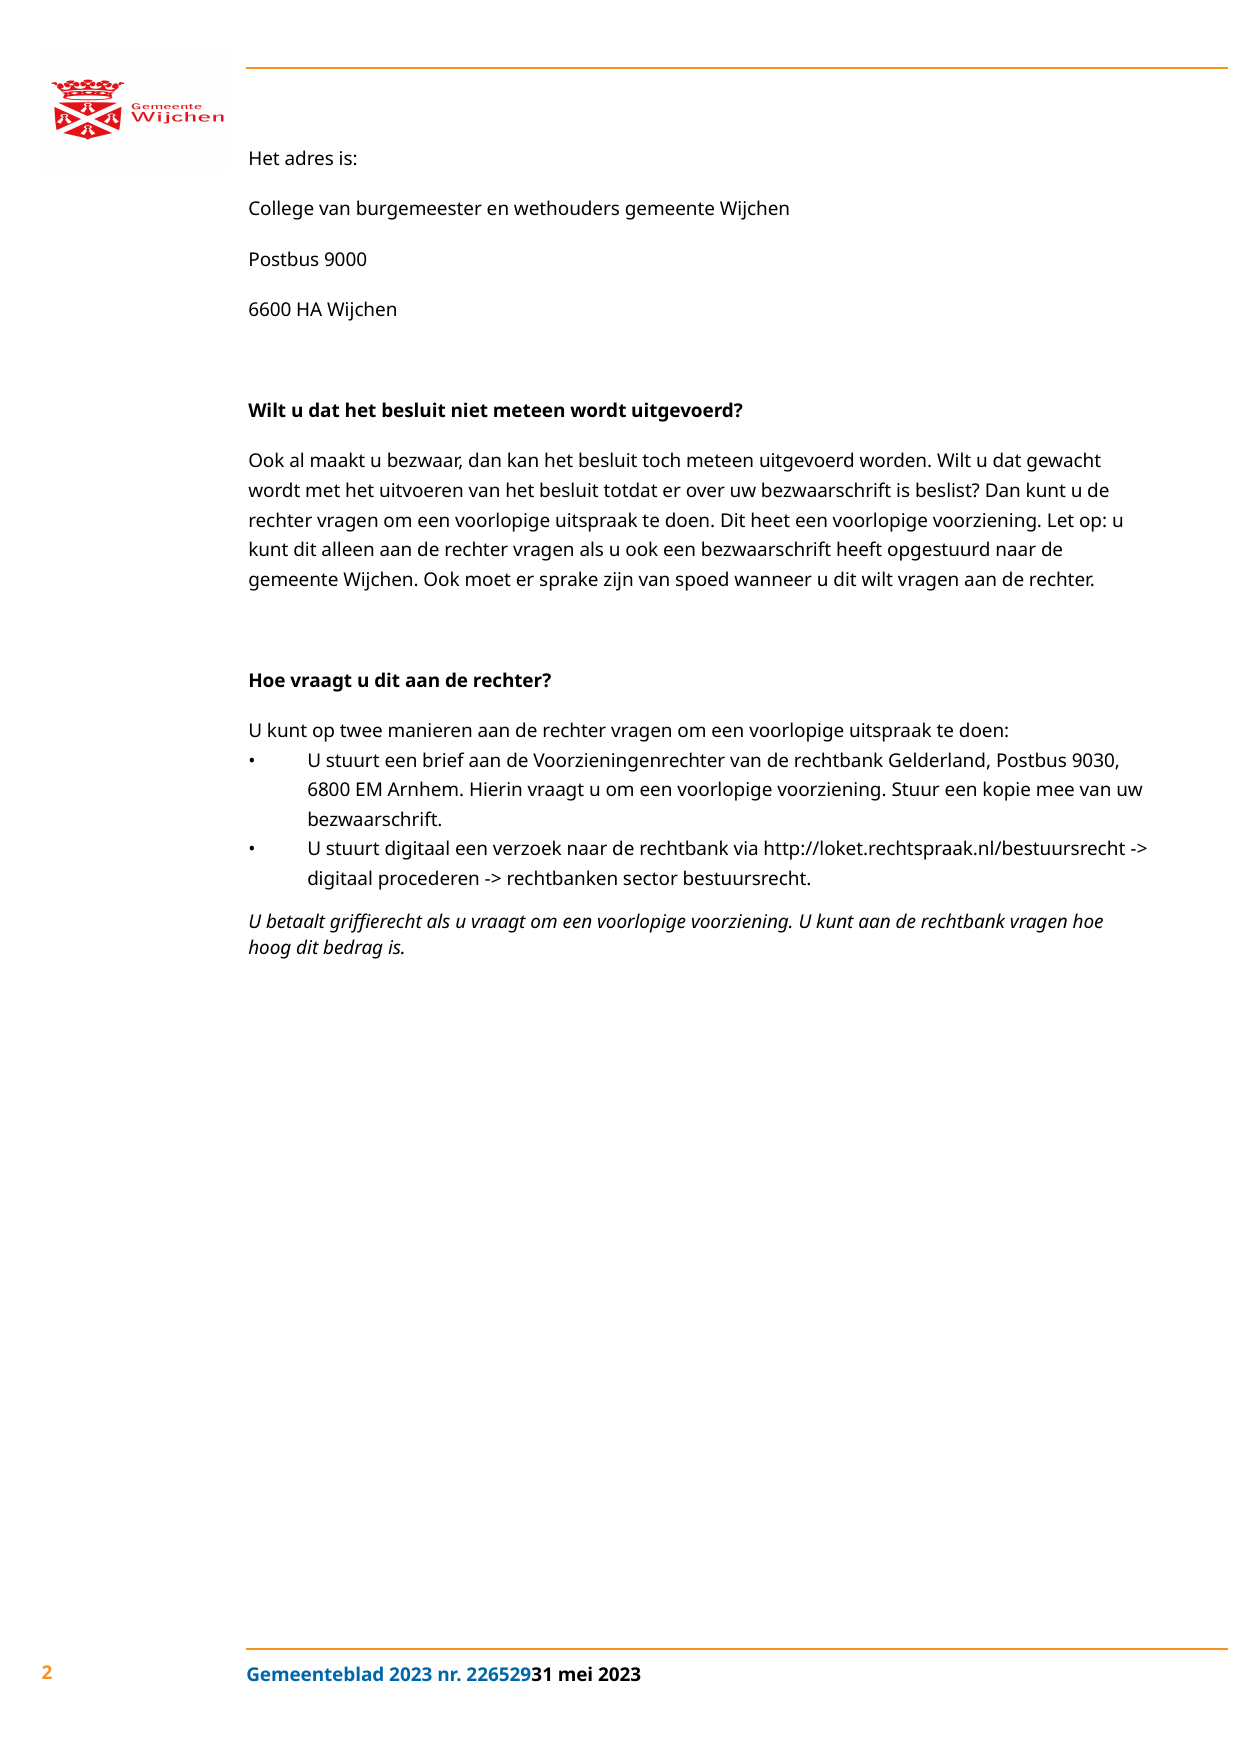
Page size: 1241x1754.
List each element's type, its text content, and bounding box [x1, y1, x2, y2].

text College van burgemeester en wethouders gemeente Wijchen [248, 196, 1152, 221]
list U stuurt digitaal een verzoek naar de rechtbank via http://loket.rechtspraak.nl/bestuursrecht -> digitaal procederen -> rechtbanken sector bestuursrecht. [248, 836, 1152, 891]
text Hoe vraagt u dit aan de rechter? [248, 667, 1152, 693]
text Wilt u dat het besluit niet meteen wordt uitgevoerd? [248, 397, 1152, 423]
text U betaalt griffierecht als u vraagt om een voorlopige voorziening. U kunt aan de rechtbank vragen hoe hoog dit bedrag is. [248, 908, 1152, 960]
text Het adres is: [248, 145, 1152, 171]
picture [41, 47, 231, 172]
text Ook al maakt u bezwaar, dan kan het besluit toch meteen uitgevoerd worden. Wilt u dat gewacht wordt met het uitvoeren van het besluit totdat er over uw bezwaarschrift is beslist? Dan kunt u de rechter vragen om een voorlopige uitspraak te doen. Dit heet een voorlopige voorziening. Let op: u kunt dit alleen aan de rechter vragen als u ook een bezwaarschrift heeft opgestuurd naar de gemeente Wijchen. Ook moet er sprake zijn van spoed wanneer u dit wilt vragen aan de rechter. [248, 448, 1152, 592]
text Postbus 9000 [248, 246, 1152, 272]
text U kunt op twee manieren aan de rechter vragen om een voorlopige uitspraak te doen: [248, 717, 1152, 743]
list U stuurt een brief aan de Voorzieningenrechter van de rechtbank Gelderland, Postbus 9030, 6800 EM Arnhem. Hierin vraagt u om een voorlopige voorziening. Stuur een kopie mee van uw bezwaarschrift. [248, 747, 1152, 832]
text 6600 HA Wijchen [248, 296, 1152, 322]
